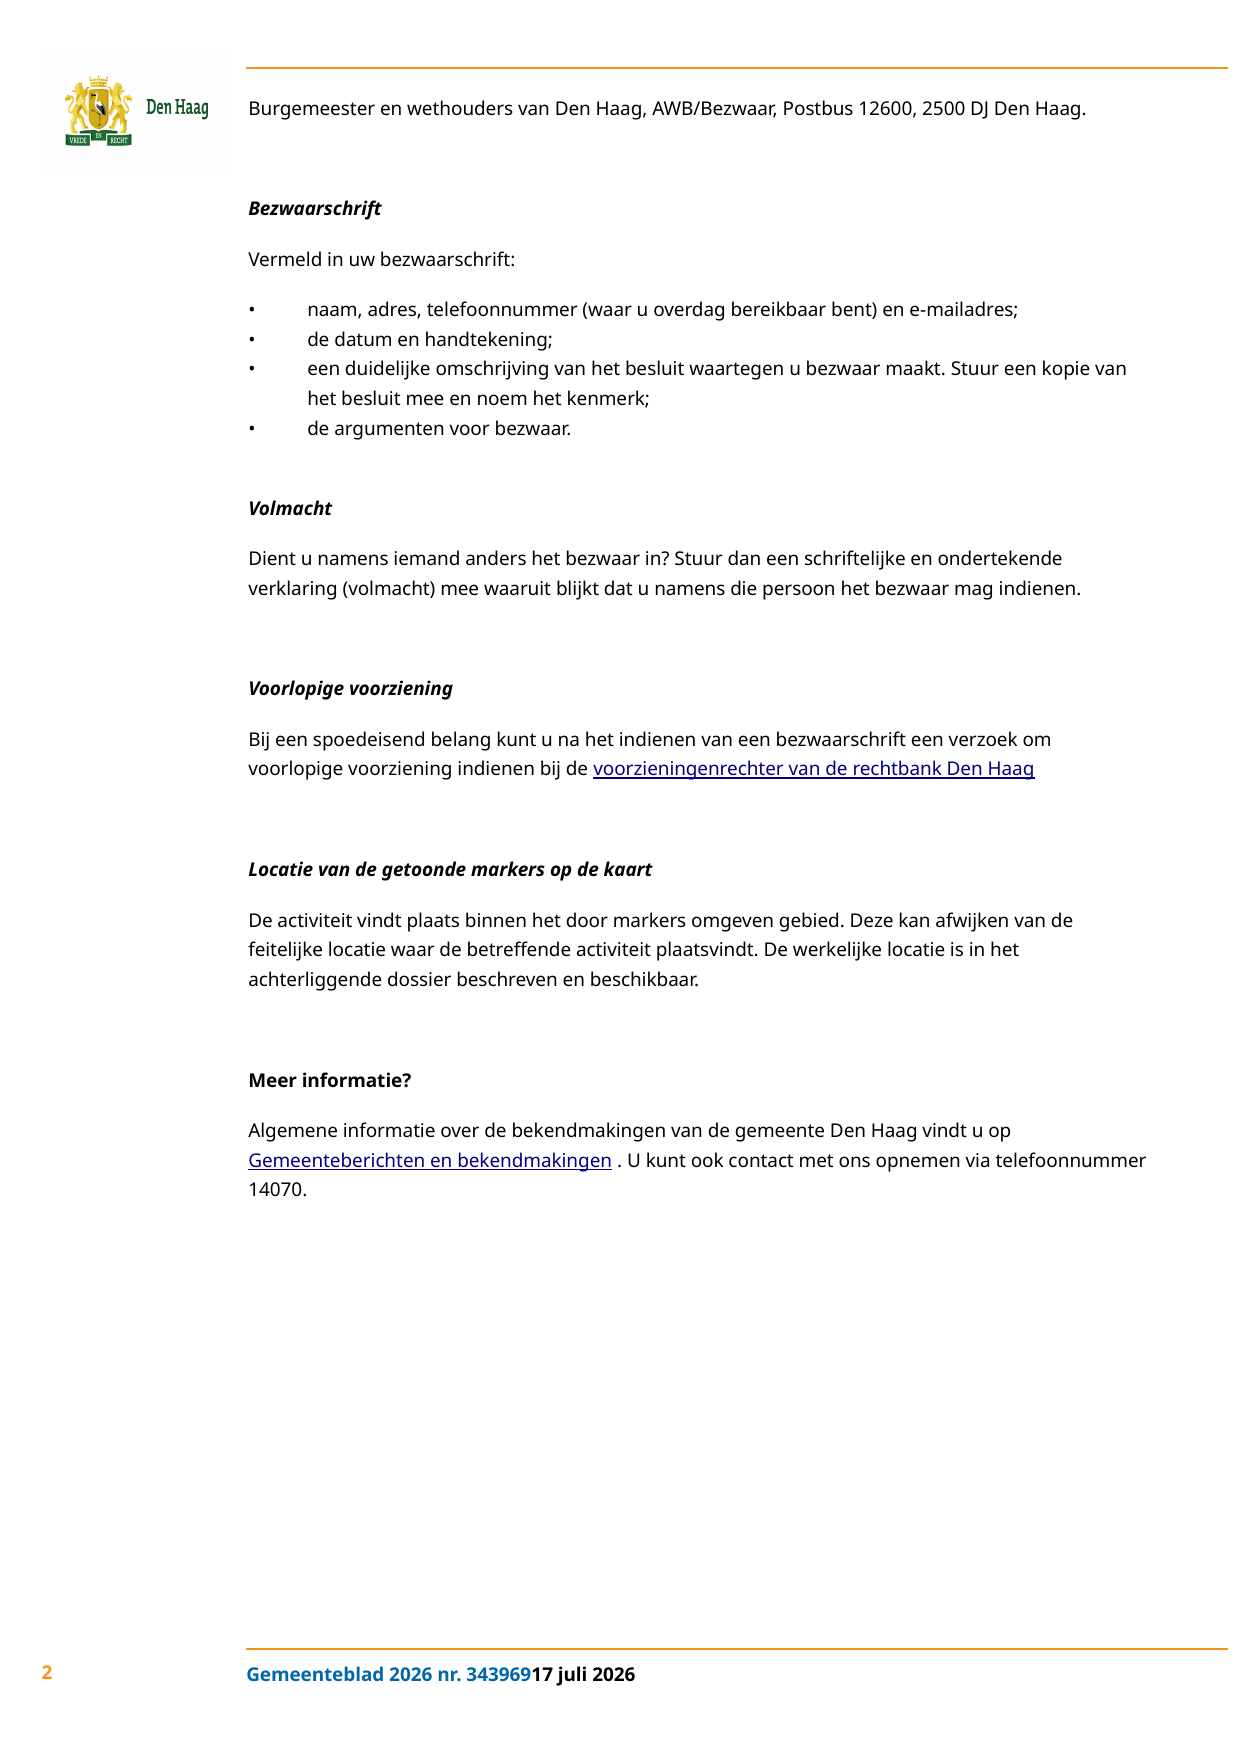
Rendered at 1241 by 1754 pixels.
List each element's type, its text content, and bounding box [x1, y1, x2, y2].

text Bij een spoedeisend belang kunt u na het indienen van een bezwaarschrift een verzoek om voorlopige voorziening indienen bij de voorzieningenrechter van de rechtbank Den Haag [248, 726, 1152, 781]
text Volmacht [248, 495, 1152, 521]
text Dient u namens iemand anders het bezwaar in? Stuur dan een schriftelijke en ondertekende verklaring (volmacht) mee waaruit blijkt dat u namens die persoon het bezwaar mag indienen. [248, 545, 1152, 601]
text Voorlopige voorziening [248, 676, 1152, 701]
text Locatie van de getoonde markers op de kaart [248, 856, 1152, 882]
text De activiteit vindt plaats binnen het door markers omgeven gebied. Deze kan afwijken van de feitelijke locatie waar de betreffende activiteit plaatsvindt. De werkelijke locatie is in het achterliggende dossier beschreven en beschikbaar. [248, 907, 1152, 992]
list de datum en handtekening; [248, 326, 1152, 352]
list naam, adres, telefoonnummer (waar u overdag bereikbaar bent) en e-mailadres; [248, 296, 1152, 322]
text Meer informatie? [248, 1067, 1152, 1093]
text Bezwaarschrift [248, 196, 1152, 221]
list een duidelijke omschrijving van het besluit waartegen u bezwaar maakt. Stuur een kopie van het besluit mee en noem het kenmerk; [248, 356, 1152, 411]
text Algemene informatie over de bekendmakingen van de gemeente Den Haag vindt u op Gemeenteberichten en bekendmakingen . U kunt ook contact met ons opnemen via telefoonnummer 14070. [248, 1117, 1152, 1202]
text Vermeld in uw bezwaarschrift: [248, 246, 1152, 272]
text Burgemeester en wethouders van Den Haag, AWB/Bezwaar, Postbus 12600, 2500 DJ Den Haag. [248, 95, 1152, 121]
list de argumenten voor bezwaar. [248, 415, 1152, 441]
picture [41, 47, 231, 172]
